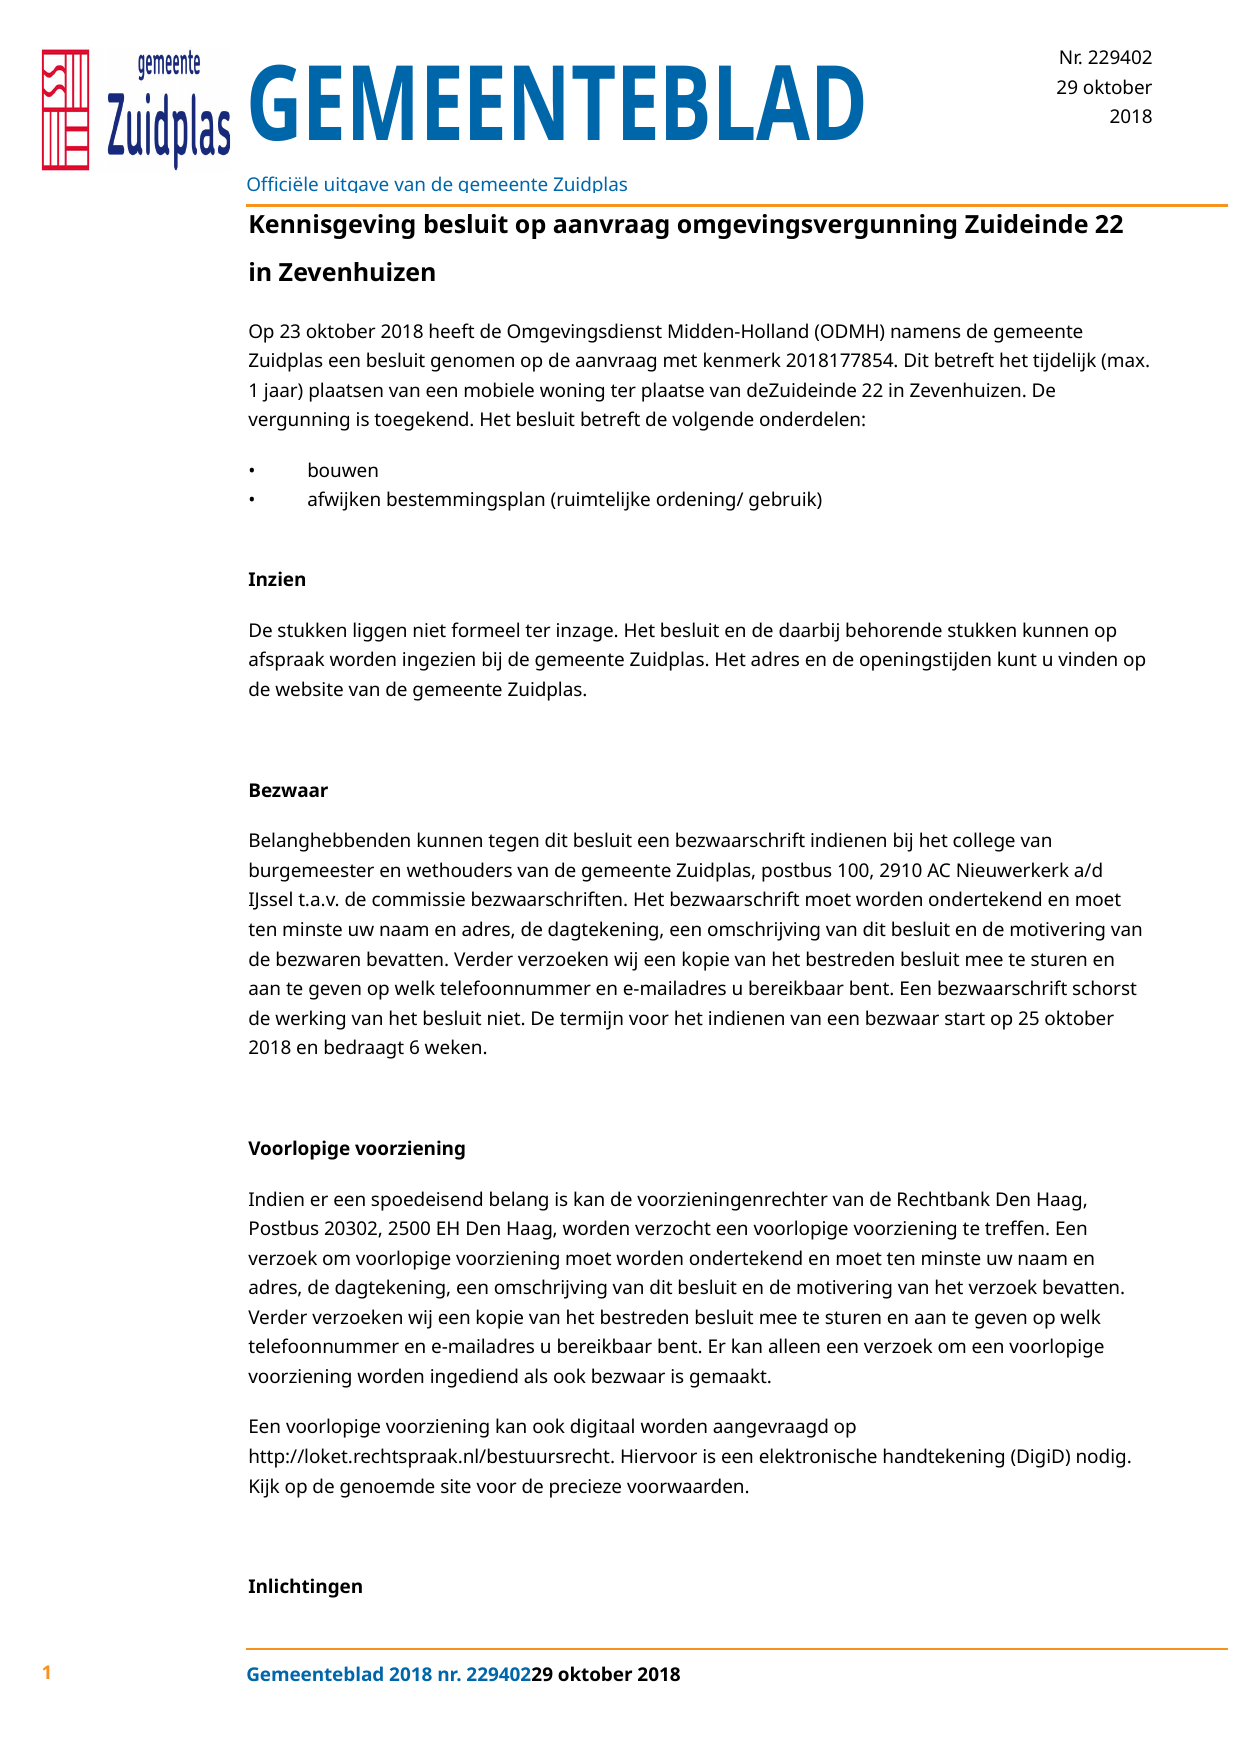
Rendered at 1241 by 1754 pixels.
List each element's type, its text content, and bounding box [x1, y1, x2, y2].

text Voorlopige voorziening [248, 1135, 1152, 1161]
text Inzien [248, 567, 1152, 592]
text De stukken liggen niet formeel ter inzage. Het besluit en de daarbij behorende stukken kunnen op afspraak worden ingezien bij de gemeente Zuidplas. Het adres en de openingstijden kunt u vinden op de website van de gemeente Zuidplas. [248, 617, 1152, 702]
text Indien er een spoedeisend belang is kan de voorzieningenrechter van de Rechtbank Den Haag, Postbus 20302, 2500 EH Den Haag, worden verzocht een voorlopige voorziening te treffen. Een verzoek om voorlopige voorziening moet worden ondertekend en moet ten minste uw naam en adres, de dagtekening, een omschrijving van dit besluit en de motivering van het verzoek bevatten. Verder verzoeken wij een kopie van het bestreden besluit mee te sturen en aan te geven op welk telefoonnummer en e-mailadres u bereikbaar bent. Er kan alleen een verzoek om een voorlopige voorziening worden ingediend als ook bezwaar is gemaakt. [248, 1186, 1152, 1389]
text Belanghebbenden kunnen tegen dit besluit een bezwaarschrift indienen bij het college van burgemeester en wethouders van de gemeente Zuidplas, postbus 100, 2910 AC Nieuwerkerk a/d IJssel t.a.v. de commissie bezwaarschriften. Het bezwaarschrift moet worden ondertekend en moet ten minste uw naam en adres, de dagtekening, een omschrijving van dit besluit en de motivering van de bezwaren bevatten. Verder verzoeken wij een kopie van het bestreden besluit mee te sturen en aan te geven op welk telefoonnummer en e-mailadres u bereikbaar bent. Een bezwaarschrift schorst de werking van het besluit niet. De termijn voor het indienen van een bezwaar start op 25 oktober 2018 en bedraagt 6 weken. [248, 827, 1152, 1060]
list afwijken bestemmingsplan (ruimtelijke ordening/ gebruik) [248, 487, 1152, 512]
picture [41, 47, 231, 172]
text Op 23 oktober 2018 heeft de Omgevingsdienst Midden-Holland (ODMH) namens de gemeente Zuidplas een besluit genomen op de aanvraag met kenmerk 2018177854. Dit betreft het tijdelijk (max. 1 jaar) plaatsen van een mobiele woning ter plaatse van deZuideinde 22 in Zevenhuizen. De vergunning is toegekend. Het besluit betreft de volgende onderdelen: [248, 318, 1152, 432]
text Bezwaar [248, 777, 1152, 803]
text Inlichtingen [248, 1574, 1152, 1599]
text Kennisgeving besluit op aanvraag omgevingsvergunning Zuideinde 22 in Zevenhuizen [248, 207, 1152, 288]
text Een voorlopige voorziening kan ook digitaal worden aangevraagd op http://loket.rechtspraak.nl/bestuursrecht. Hiervoor is een elektronische handtekening (DigiD) nodig. Kijk op de genoemde site voor de precieze voorwaarden. [248, 1414, 1152, 1499]
list bouwen [248, 457, 1152, 483]
